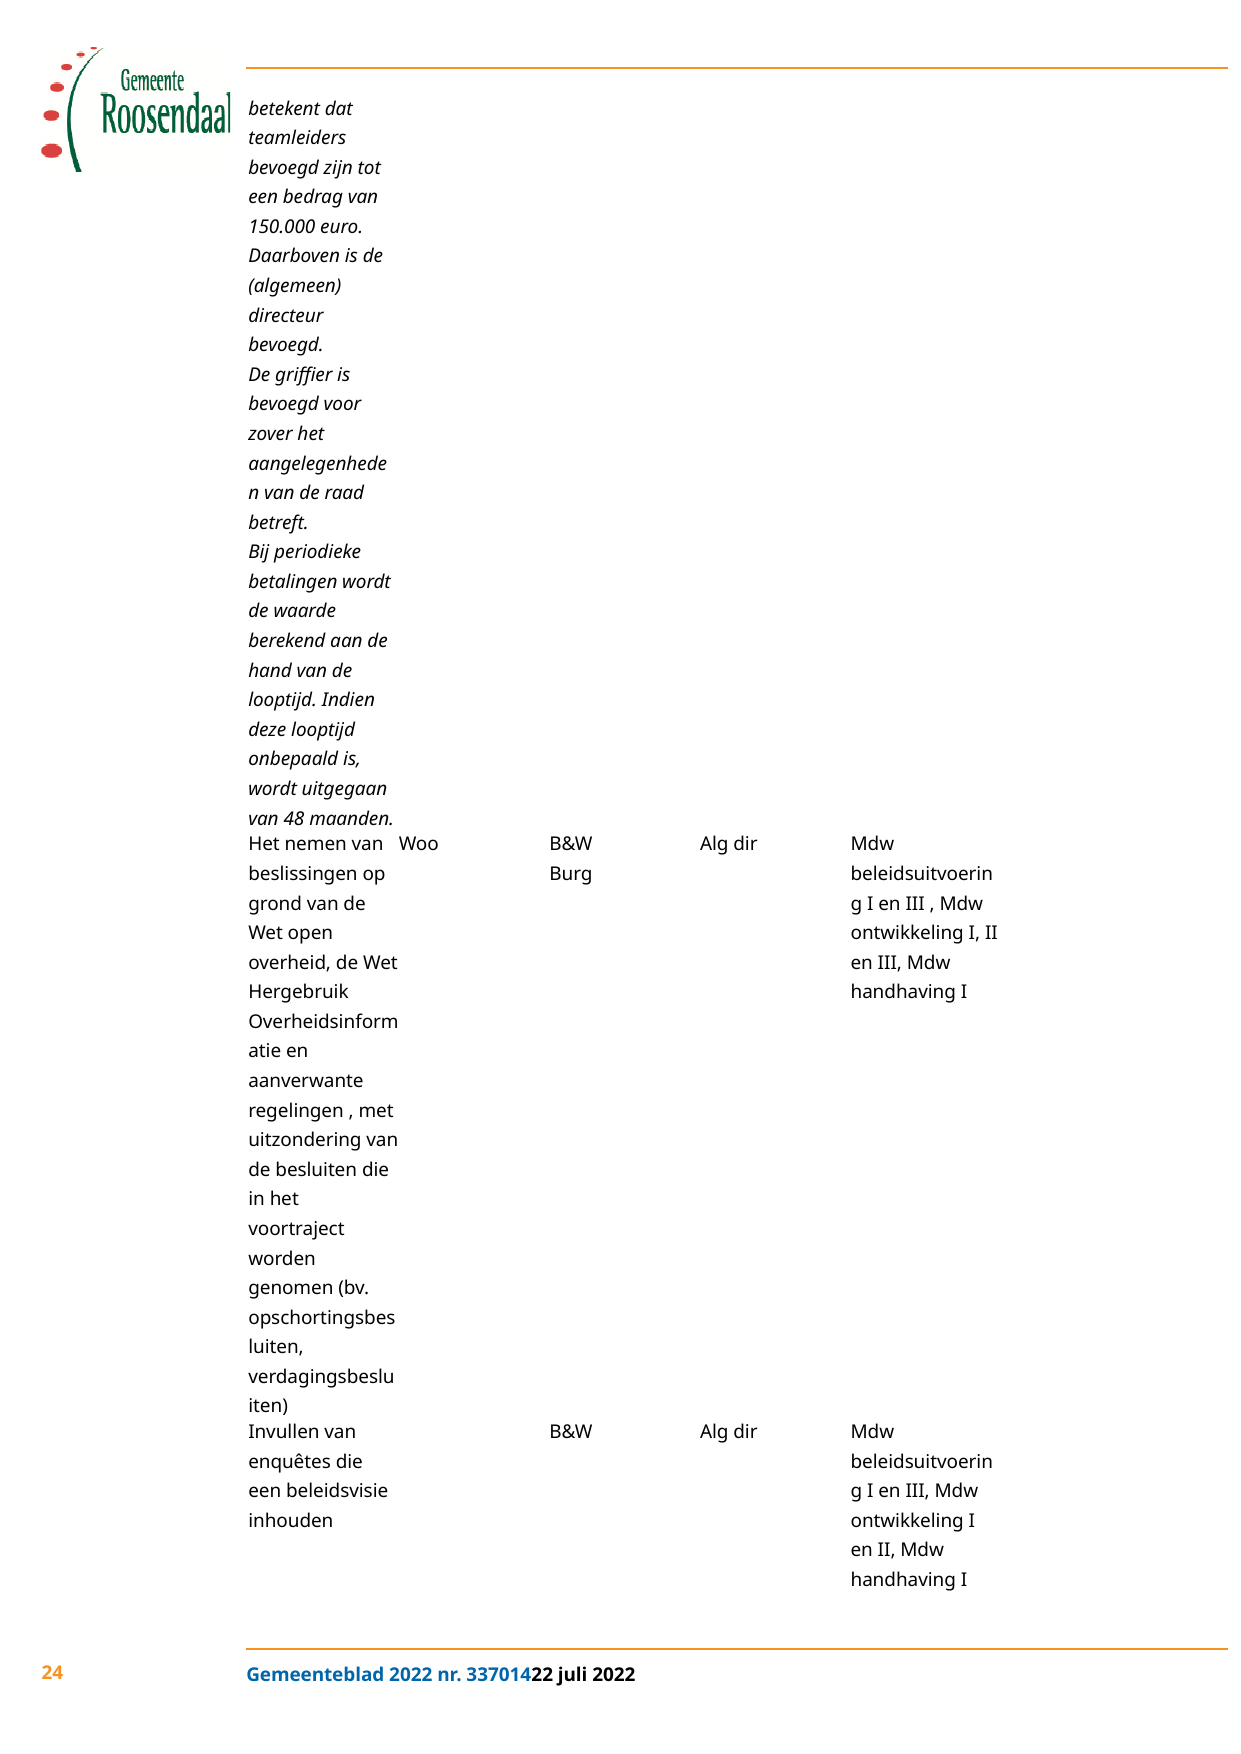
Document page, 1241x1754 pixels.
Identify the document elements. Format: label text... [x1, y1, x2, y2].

table_cell Mdw beleidsuitvoering I en III , Mdw ontwikkeling I, II en III, Mdw handhaving I [850, 831, 1001, 1418]
table_cell Mdw beleidsuitvoering I en III, Mdw ontwikkeling I en II, Mdw handhaving I [850, 1418, 1001, 1592]
table_cell [1001, 831, 1152, 1418]
table_cell [700, 95, 850, 831]
table_cell Woo [399, 831, 549, 1418]
table_cell [1001, 95, 1152, 831]
table_cell [1001, 1418, 1152, 1592]
table_cell B&W [549, 1418, 700, 1592]
table_cell Invullen van enquêtes die een beleidsvisie inhouden [248, 1418, 398, 1592]
table_cell [399, 1418, 549, 1592]
table_cell Alg dir [700, 831, 850, 1418]
table_cell Alg dir [700, 1418, 850, 1592]
table_cell [850, 95, 1001, 831]
table_cell [399, 95, 549, 831]
picture [41, 47, 231, 172]
table_cell betekent dat teamleiders bevoegd zijn tot een bedrag van 150.000 euro. Daarboven is de (algemeen) directeur bevoegd. De griffier is bevoegd voor zover het aangelegenheden van de raad betreft. Bij periodieke betalingen wordt de waarde berekend aan de hand van de looptijd. Indien deze looptijd onbepaald is, wordt uitgegaan van 48 maanden. [248, 95, 398, 831]
table_cell [549, 95, 700, 831]
table_cell B&W Burg [549, 831, 700, 1418]
table_cell Het nemen van beslissingen op grond van de Wet open overheid, de Wet Hergebruik Overheidsinformatie en aanverwante regelingen , met uitzondering van de besluiten die in het voortraject worden genomen (bv. opschortingsbesluiten, verdagingsbesluiten) [248, 831, 398, 1418]
